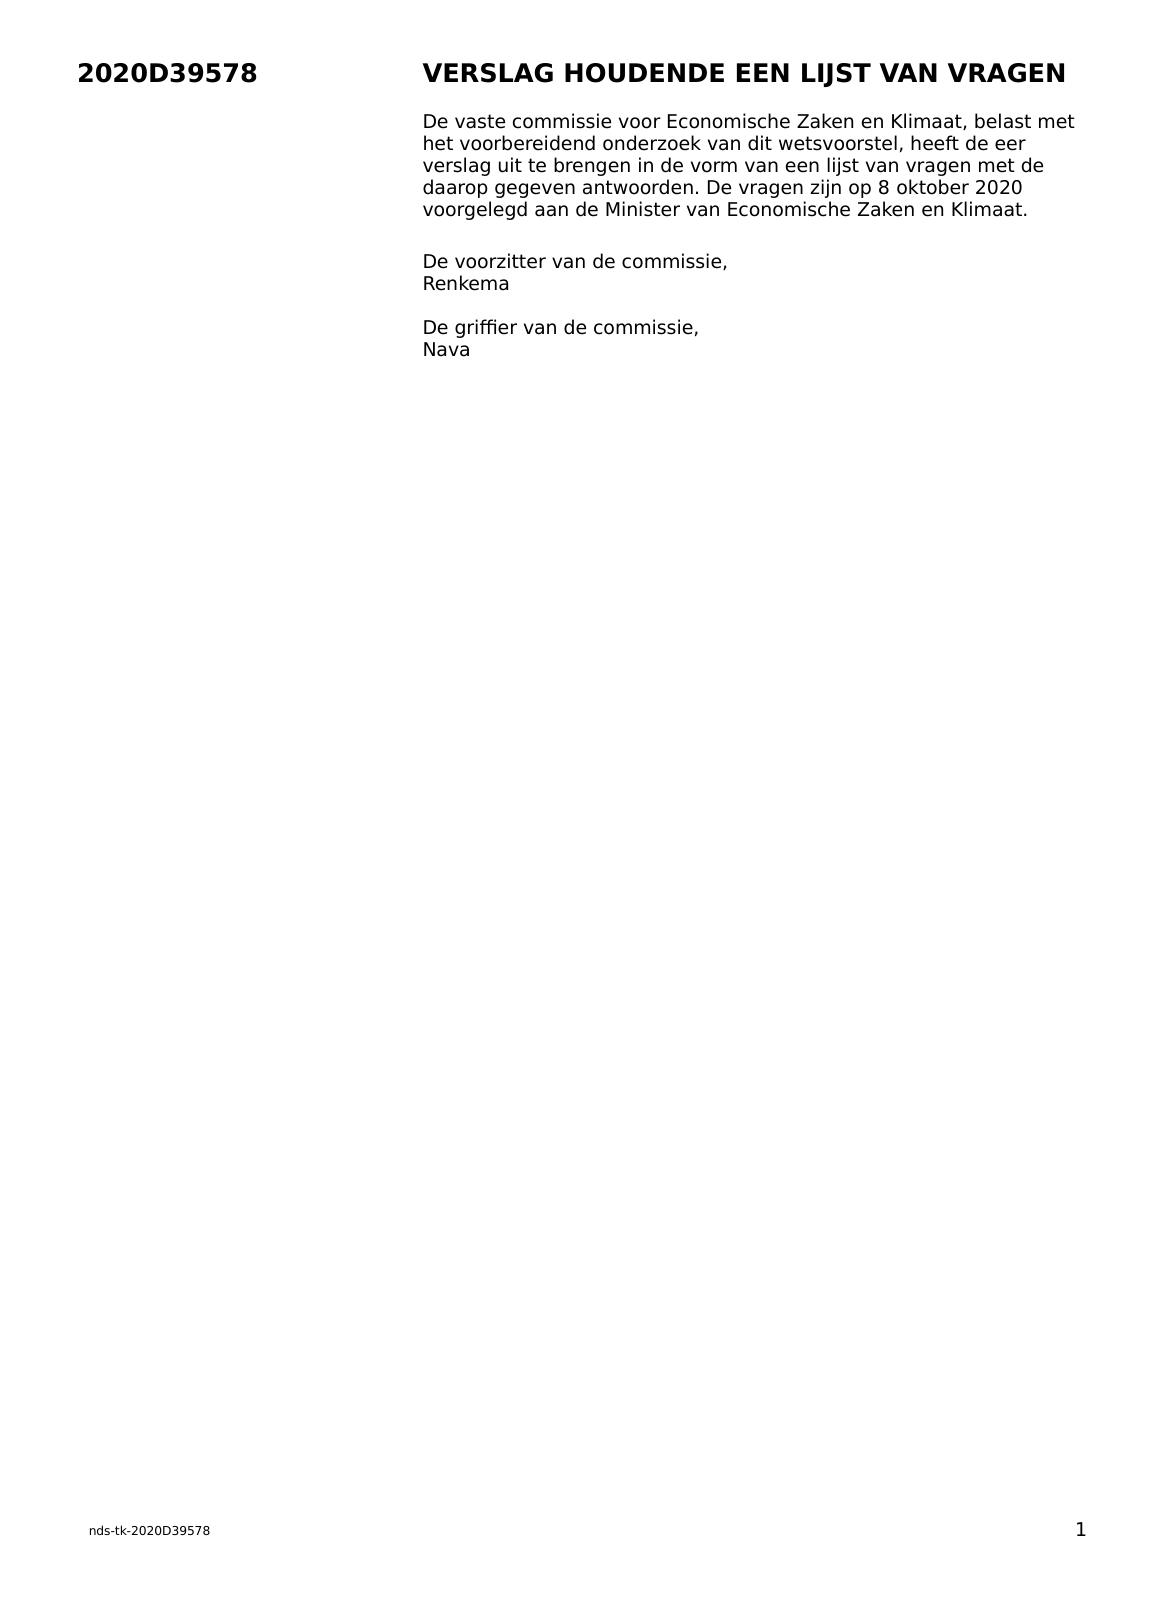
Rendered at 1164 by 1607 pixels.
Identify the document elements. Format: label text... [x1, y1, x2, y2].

text 2020D39578 VERSLAG HOUDENDE EEN LIJST VAN VRAGEN [77, 59, 1087, 89]
text nds-tk-2020D39578 [88, 1524, 323, 1538]
text De griffier van de commissie, Nava [422, 317, 1087, 361]
text De voorzitter van de commissie, Renkema [422, 251, 1087, 295]
text De vaste commissie voor Economische Zaken en Klimaat, belast met het voorbereidend onderzoek van dit wetsvoorstel, heeft de eer verslag uit te brengen in de vorm van een lijst van vragen met de daarop gegeven antwoorden. De vragen zijn op 8 oktober 2020 voorgelegd aan de Minister van Economische Zaken en Klimaat. [422, 111, 1087, 221]
